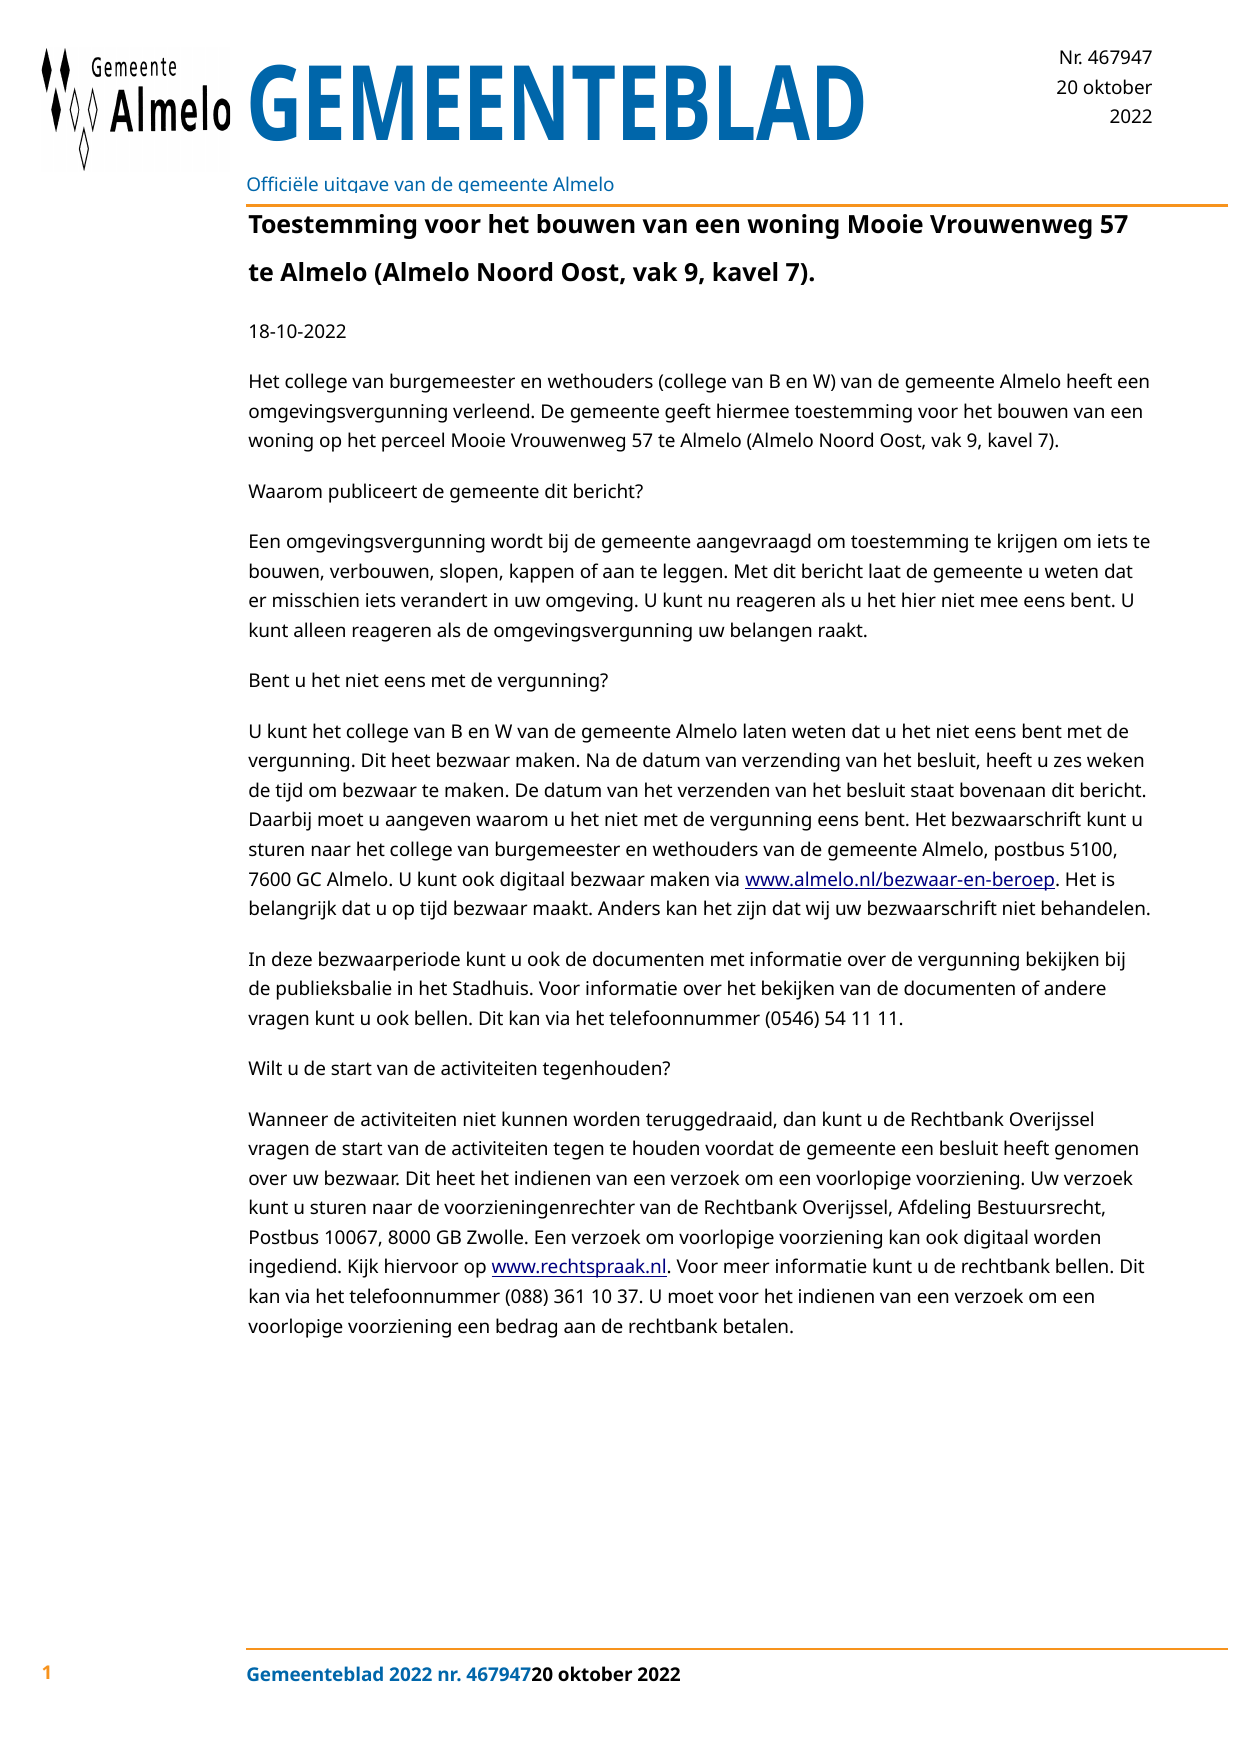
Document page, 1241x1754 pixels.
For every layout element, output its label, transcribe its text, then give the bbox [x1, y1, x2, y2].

text Wilt u de start van de activiteiten tegenhouden? [248, 1055, 1152, 1081]
text Waarom publiceert de gemeente dit bericht? [248, 478, 1152, 504]
text Toestemming voor het bouwen van een woning Mooie Vrouwenweg 57 te Almelo (Almelo Noord Oost, vak 9, kavel 7). [248, 207, 1152, 288]
text In deze bezwaarperiode kunt u ook de documenten met informatie over de vergunning bekijken bij de publieksbalie in het Stadhuis. Voor informatie over het bekijken van de documenten of andere vragen kunt u ook bellen. Dit kan via het telefoonnummer (0546) 54 11 11. [248, 946, 1152, 1031]
text U kunt het college van B en W van de gemeente Almelo laten weten dat u het niet eens bent met de vergunning. Dit heet bezwaar maken. Na de datum van verzending van het besluit, heeft u zes weken de tijd om bezwaar te maken. De datum van het verzenden van het besluit staat bovenaan dit bericht. Daarbij moet u aangeven waarom u het niet met de vergunning eens bent. Het bezwaarschrift kunt u sturen naar het college van burgemeester en wethouders van de gemeente Almelo, postbus 5100, 7600 GC Almelo. U kunt ook digitaal bezwaar maken via www.almelo.nl/bezwaar-en-beroep. Het is belangrijk dat u op tijd bezwaar maakt. Anders kan het zijn dat wij uw bezwaarschrift niet behandelen. [248, 718, 1152, 921]
text Wanneer de activiteiten niet kunnen worden teruggedraaid, dan kunt u de Rechtbank Overijssel vragen de start van de activiteiten tegen te houden voordat de gemeente een besluit heeft genomen over uw bezwaar. Dit heet het indienen van een verzoek om een voorlopige voorziening. Uw verzoek kunt u sturen naar de voorzieningenrechter van de Rechtbank Overijssel, Afdeling Bestuursrecht, Postbus 10067, 8000 GB Zwolle. Een verzoek om voorlopige voorziening kan ook digitaal worden ingediend. Kijk hiervoor op www.rechtspraak.nl. Voor meer informatie kunt u de rechtbank bellen. Dit kan via het telefoonnummer (088) 361 10 37. U moet voor het indienen van een verzoek om een voorlopige voorziening een bedrag aan de rechtbank betalen. [248, 1106, 1152, 1339]
picture [41, 47, 231, 172]
text Het college van burgemeester en wethouders (college van B en W) van de gemeente Almelo heeft een omgevingsvergunning verleend. De gemeente geeft hiermee toestemming voor het bouwen van een woning op het perceel Mooie Vrouwenweg 57 te Almelo (Almelo Noord Oost, vak 9, kavel 7). [248, 368, 1152, 453]
text 18-10-2022 [248, 318, 1152, 344]
text Een omgevingsvergunning wordt bij de gemeente aangevraagd om toestemming te krijgen om iets te bouwen, verbouwen, slopen, kappen of aan te leggen. Met dit bericht laat de gemeente u weten dat er misschien iets verandert in uw omgeving. U kunt nu reageren als u het hier niet mee eens bent. U kunt alleen reageren als de omgevingsvergunning uw belangen raakt. [248, 528, 1152, 643]
text Bent u het niet eens met de vergunning? [248, 667, 1152, 693]
